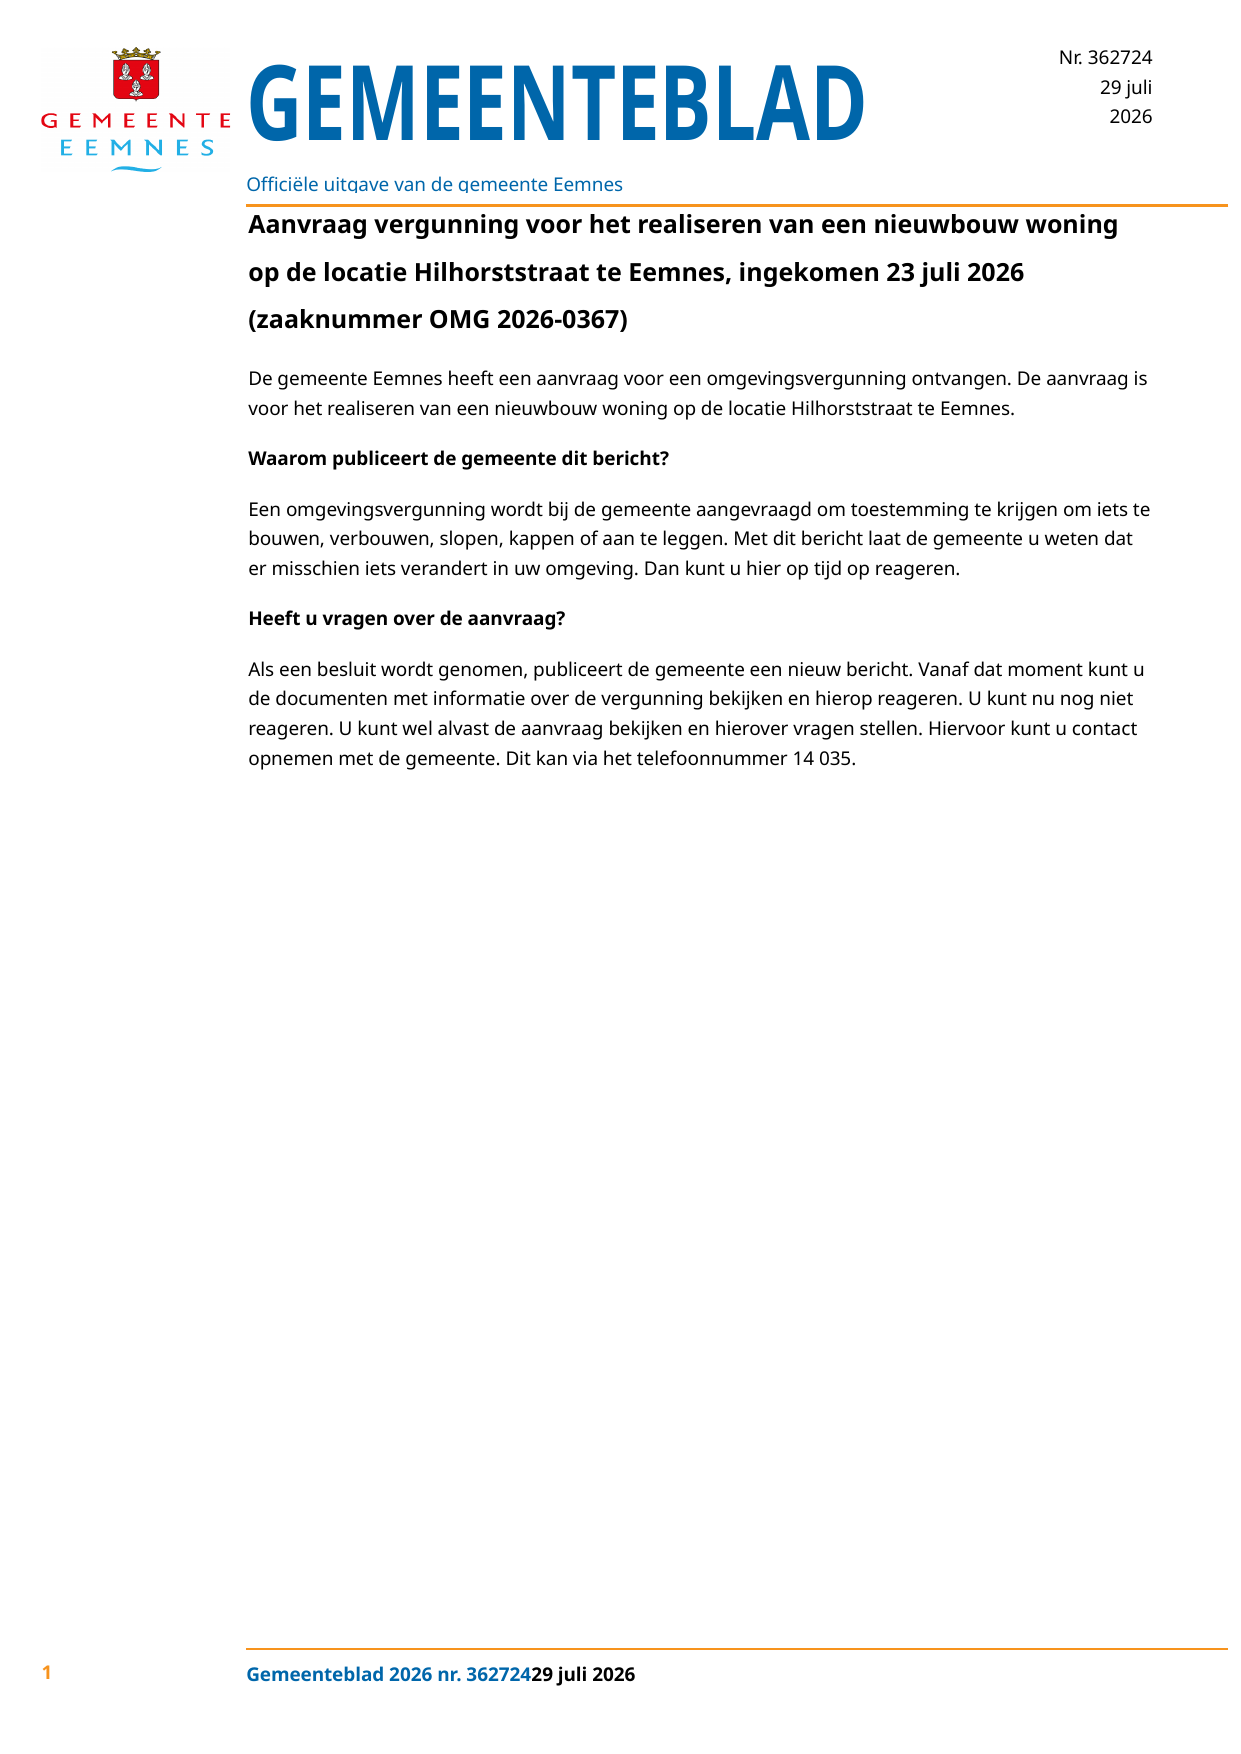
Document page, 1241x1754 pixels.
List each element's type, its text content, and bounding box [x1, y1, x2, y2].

text Heeft u vragen over de aanvraag? [248, 606, 1152, 631]
text Als een besluit wordt genomen, publiceert de gemeente een nieuw bericht. Vanaf dat moment kunt u de documenten met informatie over de vergunning bekijken en hierop reageren. U kunt nu nog niet reageren. U kunt wel alvast de aanvraag bekijken en hierover vragen stellen. Hiervoor kunt u contact opnemen met de gemeente. Dit kan via het telefoonnummer 14 035. [248, 656, 1152, 770]
text Een omgevingsvergunning wordt bij de gemeente aangevraagd om toestemming te krijgen om iets te bouwen, verbouwen, slopen, kappen of aan te leggen. Met dit bericht laat de gemeente u weten dat er misschien iets verandert in uw omgeving. Dan kunt u hier op tijd op reageren. [248, 496, 1152, 581]
text Aanvraag vergunning voor het realiseren van een nieuwbouw woning op de locatie Hilhorststraat te Eemnes, ingekomen 23 juli 2026 (zaaknummer OMG 2026-0367) [248, 207, 1152, 336]
text Waarom publiceert de gemeente dit bericht? [248, 446, 1152, 471]
picture [41, 47, 231, 172]
text De gemeente Eemnes heeft een aanvraag voor een omgevingsvergunning ontvangen. De aanvraag is voor het realiseren van een nieuwbouw woning op de locatie Hilhorststraat te Eemnes. [248, 366, 1152, 421]
